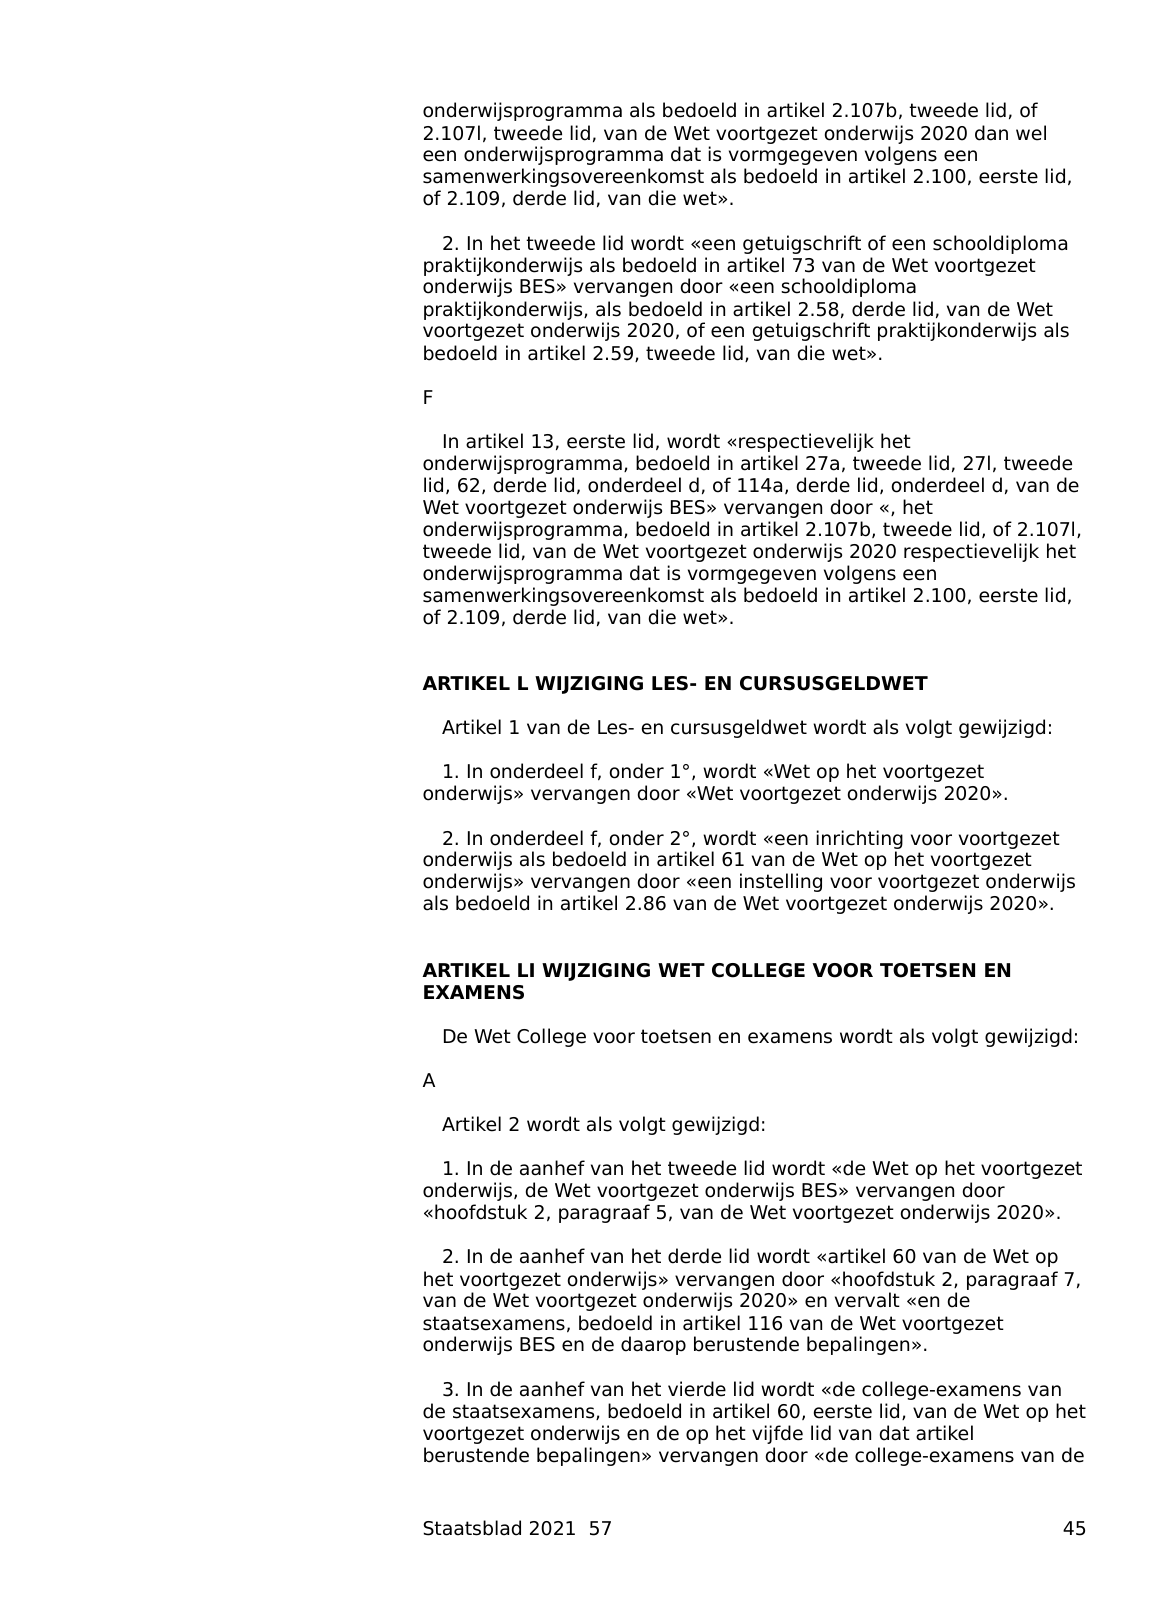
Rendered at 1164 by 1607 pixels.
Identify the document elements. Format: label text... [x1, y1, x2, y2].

text A [422, 1070, 1087, 1092]
text 1. In de aanhef van het tweede lid wordt «de Wet op het voortgezet onderwijs, de Wet voortgezet onderwijs BES» vervangen door «hoofdstuk 2, paragraaf 5, van de Wet voortgezet onderwijs 2020». [422, 1158, 1087, 1224]
text 2. In onderdeel f, onder 2°, wordt «een inrichting voor voortgezet onderwijs als bedoeld in artikel 61 van de Wet op het voortgezet onderwijs» vervangen door «een instelling voor voortgezet onderwijs als bedoeld in artikel 2.86 van de Wet voortgezet onderwijs 2020». [422, 827, 1087, 915]
text In artikel 13, eerste lid, wordt «respectievelijk het onderwijsprogramma, bedoeld in artikel 27a, tweede lid, 27l, tweede lid, 62, derde lid, onderdeel d, of 114a, derde lid, onderdeel d, van de Wet voortgezet onderwijs BES» vervangen door «, het onderwijsprogramma, bedoeld in artikel 2.107b, tweede lid, of 2.107l, tweede lid, van de Wet voortgezet onderwijs 2020 respectievelijk het onderwijsprogramma dat is vormgegeven volgens een samenwerkingsovereenkomst als bedoeld in artikel 2.100, eerste lid, of 2.109, derde lid, van die wet». [422, 431, 1087, 628]
text Artikel 2 wordt als volgt gewijzigd: [422, 1114, 1087, 1136]
text 3. In de aanhef van het vierde lid wordt «de college-examens van de staatsexamens, bedoeld in artikel 60, eerste lid, van de Wet op het voortgezet onderwijs en de op het vijfde lid van dat artikel berustende bepalingen» vervangen door «de college-examens van de [422, 1378, 1087, 1466]
text 1. In onderdeel f, onder 1°, wordt «Wet op het voortgezet onderwijs» vervangen door «Wet voortgezet onderwijs 2020». [422, 761, 1087, 805]
text De Wet College voor toetsen en examens wordt als volgt gewijzigd: [422, 1026, 1087, 1048]
text 2. In de aanhef van het derde lid wordt «artikel 60 van de Wet op het voortgezet onderwijs» vervangen door «hoofdstuk 2, paragraaf 7, van de Wet voortgezet onderwijs 2020» en vervalt «en de staatsexamens, bedoeld in artikel 116 van de Wet voortgezet onderwijs BES en de daarop berustende bepalingen». [422, 1246, 1087, 1356]
text F [422, 387, 1087, 408]
text onderwijsprogramma als bedoeld in artikel 2.107b, tweede lid, of 2.107l, tweede lid, van de Wet voortgezet onderwijs 2020 dan wel een onderwijsprogramma dat is vormgegeven volgens een samenwerkingsovereenkomst als bedoeld in artikel 2.100, eerste lid, of 2.109, derde lid, van die wet». [422, 100, 1087, 210]
text 2. In het tweede lid wordt «een getuigschrift of een schooldiploma praktijkonderwijs als bedoeld in artikel 73 van de Wet voortgezet onderwijs BES» vervangen door «een schooldiploma praktijkonderwijs, als bedoeld in artikel 2.58, derde lid, van de Wet voortgezet onderwijs 2020, of een getuigschrift praktijkonderwijs als bedoeld in artikel 2.59, tweede lid, van die wet». [422, 232, 1087, 364]
subtitle ARTIKEL L WIJZIGING LES- EN CURSUSGELDWET [422, 673, 1087, 695]
text Artikel 1 van de Les- en cursusgeldwet wordt als volgt gewijzigd: [422, 717, 1087, 739]
subtitle ARTIKEL LI WIJZIGING WET COLLEGE VOOR TOETSEN EN EXAMENS [422, 960, 1087, 1004]
